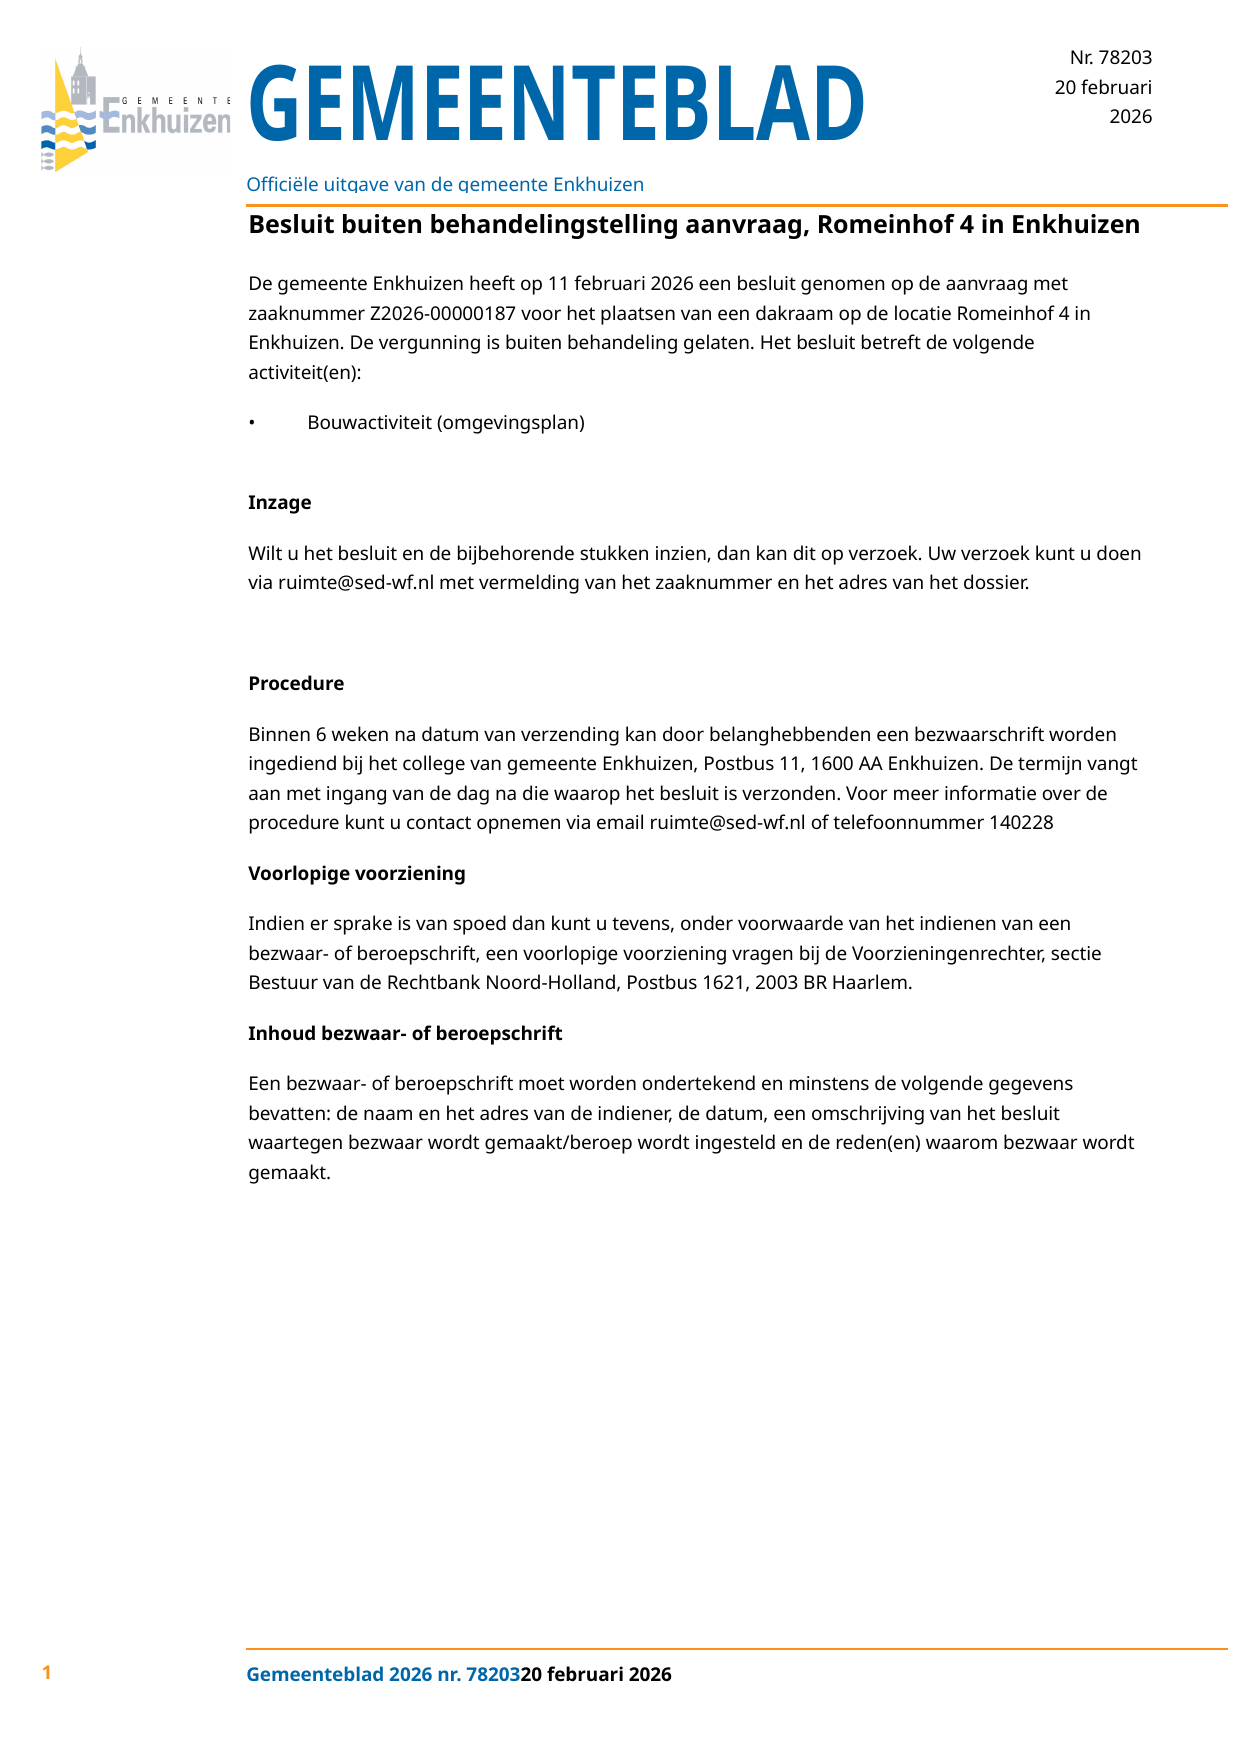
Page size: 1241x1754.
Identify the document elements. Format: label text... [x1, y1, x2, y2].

text Wilt u het besluit en de bijbehorende stukken inzien, dan kan dit op verzoek. Uw verzoek kunt u doen via ruimte@sed-wf.nl met vermelding van het zaaknummer en het adres van het dossier. [248, 540, 1152, 595]
text Indien er sprake is van spoed dan kunt u tevens, onder voorwaarde van het indienen van een bezwaar- of beroepschrift, een voorlopige voorziening vragen bij de Voorzieningenrechter, sectie Bestuur van de Rechtbank Noord-Holland, Postbus 1621, 2003 BR Haarlem. [248, 910, 1152, 995]
picture [41, 47, 231, 172]
text Binnen 6 weken na datum van verzending kan door belanghebbenden een bezwaarschrift worden ingediend bij het college van gemeente Enkhuizen, Postbus 11, 1600 AA Enkhuizen. De termijn vangt aan met ingang van de dag na die waarop het besluit is verzonden. Voor meer informatie over de procedure kunt u contact opnemen via email ruimte@sed-wf.nl of telefoonnummer 140228 [248, 721, 1152, 835]
text Inhoud bezwaar- of beroepschrift [248, 1020, 1152, 1046]
text Een bezwaar- of beroepschrift moet worden ondertekend en minstens de volgende gegevens bevatten: de naam en het adres van de indiener, de datum, een omschrijving van het besluit waartegen bezwaar wordt gemaakt/beroep wordt ingesteld en de reden(en) waarom bezwaar wordt gemaakt. [248, 1070, 1152, 1185]
text Procedure [248, 670, 1152, 696]
text Inzage [248, 489, 1152, 515]
list Bouwactiviteit (omgevingsplan) [248, 409, 1152, 435]
text Besluit buiten behandelingstelling aanvraag, Romeinhof 4 in Enkhuizen [248, 207, 1152, 241]
text De gemeente Enkhuizen heeft op 11 februari 2026 een besluit genomen op de aanvraag met zaaknummer Z2026-00000187 voor het plaatsen van een dakraam op de locatie Romeinhof 4 in Enkhuizen. De vergunning is buiten behandeling gelaten. Het besluit betreft de volgende activiteit(en): [248, 270, 1152, 385]
text Voorlopige voorziening [248, 860, 1152, 886]
